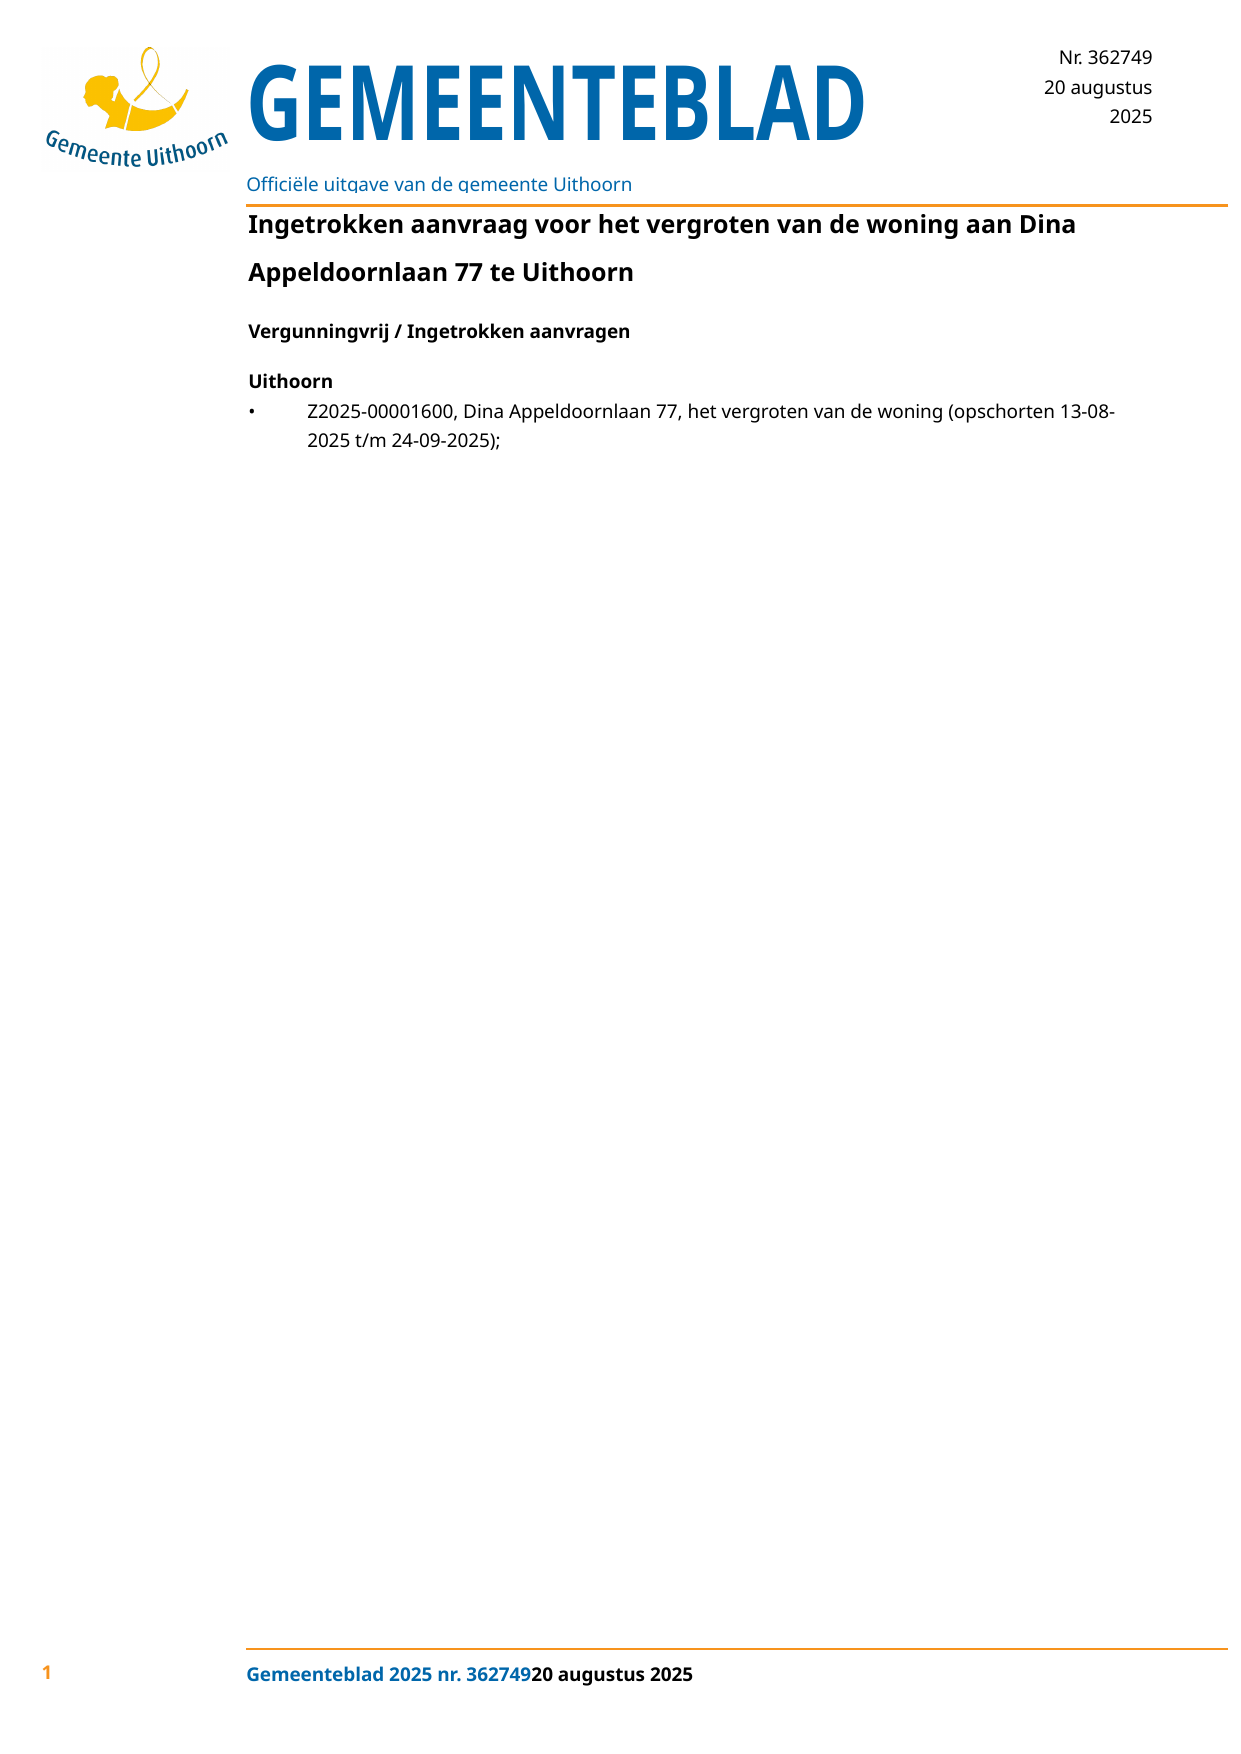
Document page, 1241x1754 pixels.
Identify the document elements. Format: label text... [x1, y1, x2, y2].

text Vergunningvrij / Ingetrokken aanvragen [248, 318, 1152, 344]
text Uithoorn [248, 368, 1152, 394]
picture [41, 47, 231, 172]
text Ingetrokken aanvraag voor het vergroten van de woning aan Dina Appeldoornlaan 77 te Uithoorn [248, 207, 1152, 288]
list Z2025-00001600, Dina Appeldoornlaan 77, het vergroten van de woning (opschorten 13-08-2025 t/m 24-09-2025); [248, 398, 1152, 453]
